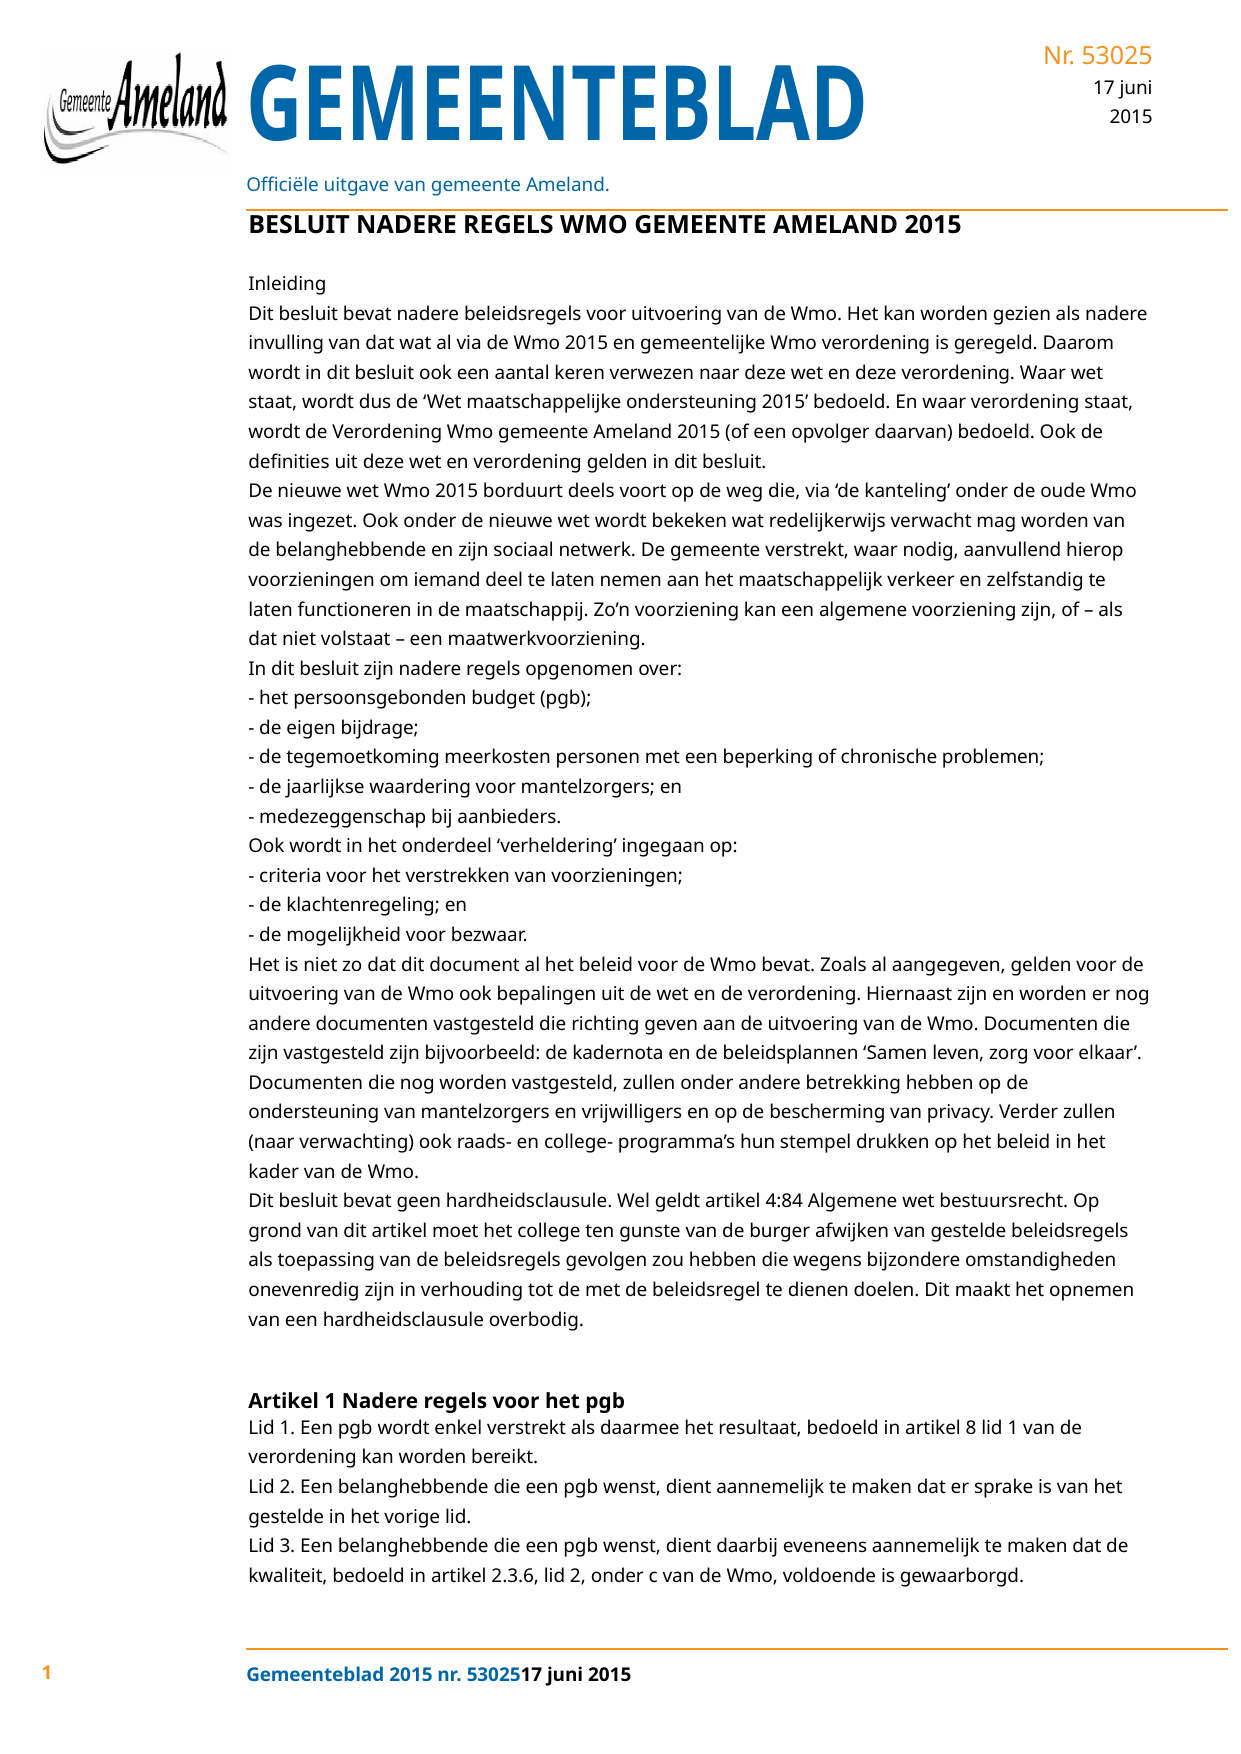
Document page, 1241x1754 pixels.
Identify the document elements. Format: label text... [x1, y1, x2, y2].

text - het persoonsgebonden budget (pgb); [248, 684, 1152, 710]
text BESLUIT NADERE REGELS WMO GEMEENTE AMELAND 2015 [248, 211, 1152, 241]
text Lid 3. Een belanghebbende die een pgb wenst, dient daarbij eveneens aannemelijk te maken dat de kwaliteit, bedoeld in artikel 2.3.6, lid 2, onder c van de Wmo, voldoende is gewaarborgd. [248, 1532, 1152, 1588]
text Dit besluit bevat geen hardheidsclausule. Wel geldt artikel 4:84 Algemene wet bestuursrecht. Op grond van dit artikel moet het college ten gunste van de burger afwijken van gestelde beleidsregels als toepassing van de beleidsregels gevolgen zou hebben die wegens bijzondere omstandigheden onevenredig zijn in verhouding tot de met de beleidsregel te dienen doelen. Dit maakt het opnemen van een hardheidsclausule overbodig. [248, 1187, 1152, 1331]
text - de eigen bijdrage; [248, 714, 1152, 740]
text In dit besluit zijn nadere regels opgenomen over: [248, 655, 1152, 681]
picture [41, 47, 231, 172]
text - de mogelijkheid voor bezwaar. [248, 921, 1152, 947]
text Lid 2. Een belanghebbende die een pgb wenst, dient aannemelijk te maken dat er sprake is van het gestelde in het vorige lid. [248, 1473, 1152, 1529]
text Het is niet zo dat dit document al het beleid voor de Wmo bevat. Zoals al aangegeven, gelden voor de uitvoering van de Wmo ook bepalingen uit de wet en de verordening. Hiernaast zijn en worden er nog andere documenten vastgesteld die richting geven aan de uitvoering van de Wmo. Documenten die zijn vastgesteld zijn bijvoorbeeld: de kadernota en de beleidsplannen ‘Samen leven, zorg voor elkaar’. Documenten die nog worden vastgesteld, zullen onder andere betrekking hebben op de ondersteuning van mantelzorgers en vrijwilligers en op de bescherming van privacy. Verder zullen (naar verwachting) ook raads- en college- programma’s hun stempel drukken op het beleid in het kader van de Wmo. [248, 951, 1152, 1183]
text - de jaarlijkse waardering voor mantelzorgers; en [248, 773, 1152, 799]
text - criteria voor het verstrekken van voorzieningen; [248, 862, 1152, 888]
text Artikel 1 Nadere regels voor het pgb [248, 1386, 1152, 1414]
text Ook wordt in het onderdeel ‘verheldering’ ingegaan op: [248, 832, 1152, 858]
text Lid 1. Een pgb wordt enkel verstrekt als daarmee het resultaat, bedoeld in artikel 8 lid 1 van de verordening kan worden bereikt. [248, 1414, 1152, 1469]
text - de tegemoetkoming meerkosten personen met een beperking of chronische problemen; [248, 744, 1152, 769]
text Inleiding [248, 270, 1152, 296]
text Dit besluit bevat nadere beleidsregels voor uitvoering van de Wmo. Het kan worden gezien als nadere invulling van dat wat al via de Wmo 2015 en gemeentelijke Wmo verordening is geregeld. Daarom wordt in dit besluit ook een aantal keren verwezen naar deze wet en deze verordening. Waar wet staat, wordt dus de ‘Wet maatschappelijke ondersteuning 2015’ bedoeld. En waar verordening staat, wordt de Verordening Wmo gemeente Ameland 2015 (of een opvolger daarvan) bedoeld. Ook de definities uit deze wet en verordening gelden in dit besluit. [248, 300, 1152, 473]
text De nieuwe wet Wmo 2015 borduurt deels voort op de weg die, via ‘de kanteling’ onder de oude Wmo was ingezet. Ook onder de nieuwe wet wordt bekeken wat redelijkerwijs verwacht mag worden van de belanghebbende en zijn sociaal netwerk. De gemeente verstrekt, waar nodig, aanvullend hierop voorzieningen om iemand deel te laten nemen aan het maatschappelijk verkeer en zelfstandig te laten functioneren in de maatschappij. Zo’n voorziening kan een algemene voorziening zijn, of – als dat niet volstaat – een maatwerkvoorziening. [248, 477, 1152, 651]
text - de klachtenregeling; en [248, 892, 1152, 917]
text - medezeggenschap bij aanbieders. [248, 803, 1152, 828]
